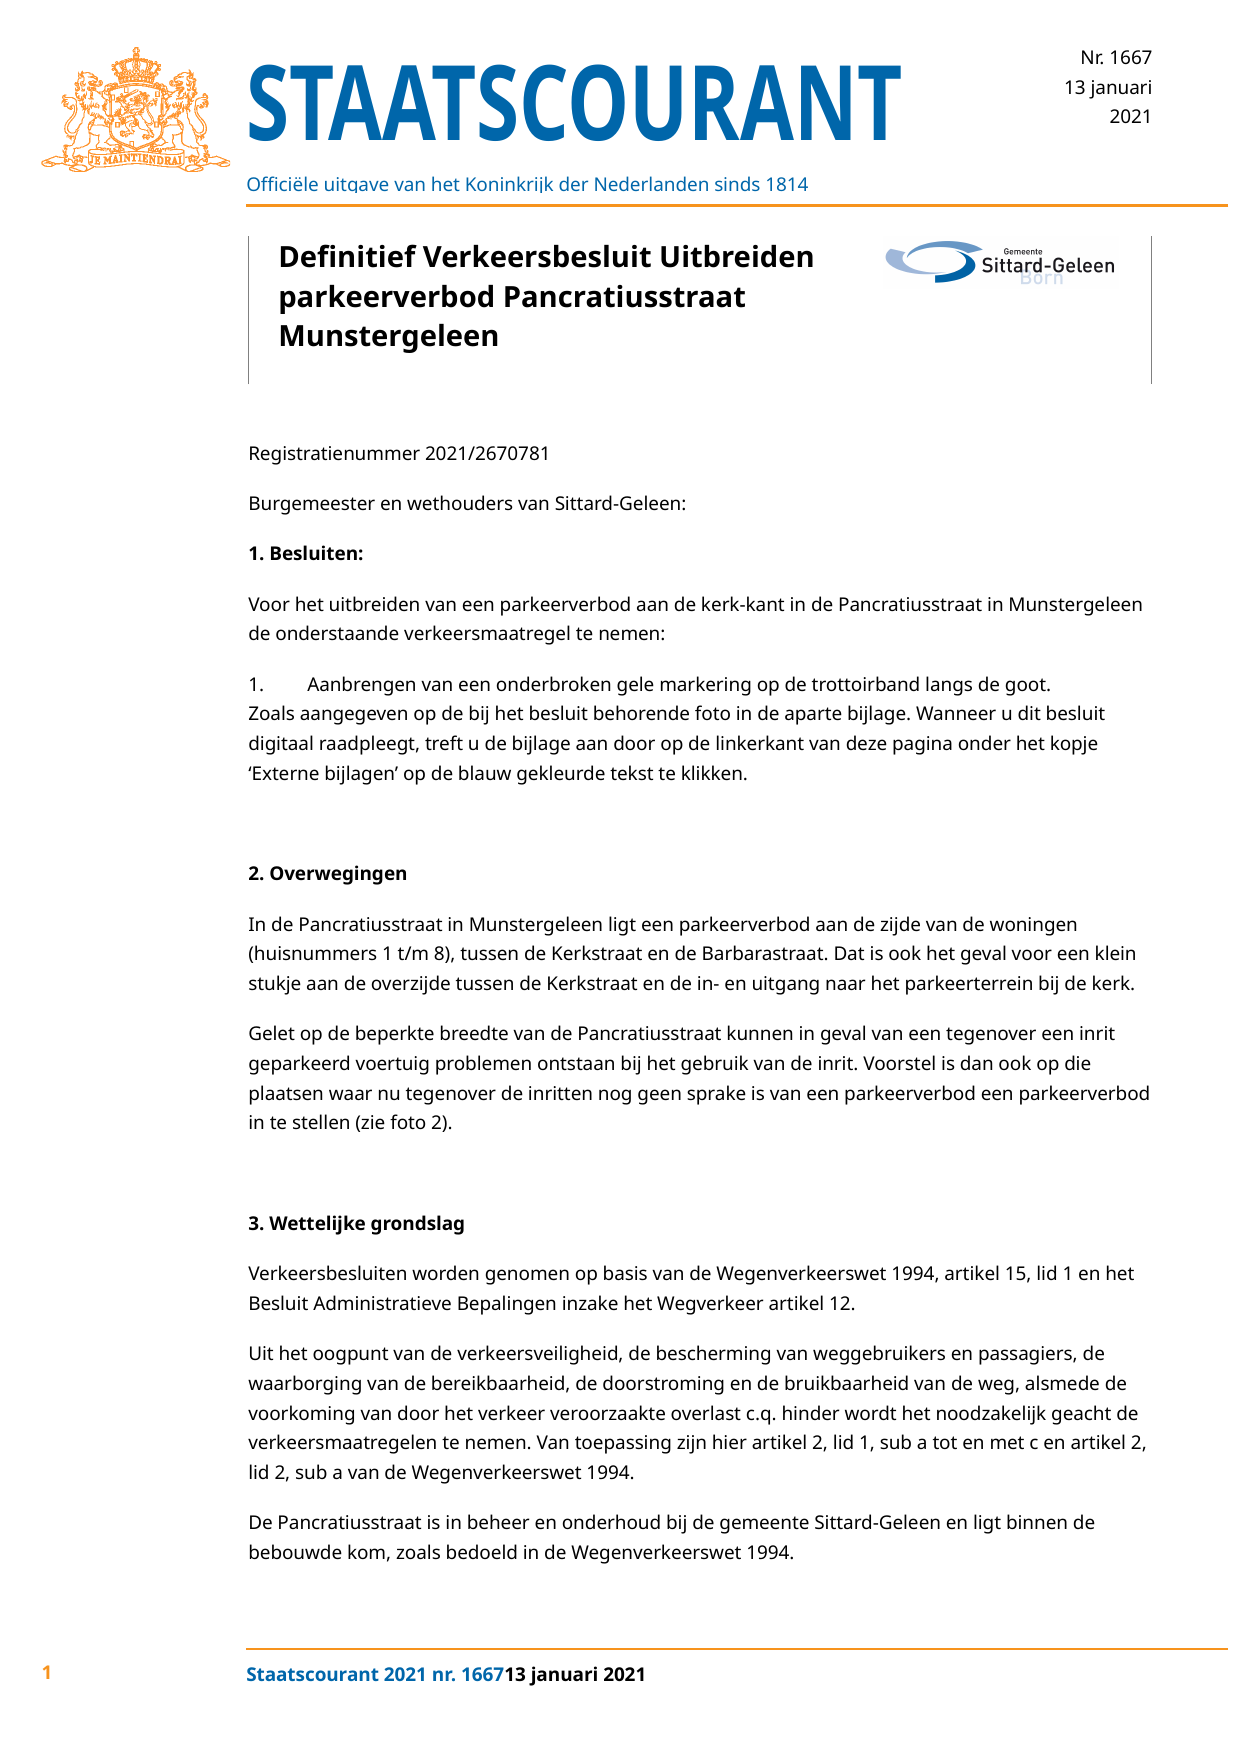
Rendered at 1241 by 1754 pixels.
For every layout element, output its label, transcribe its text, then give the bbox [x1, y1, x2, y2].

text In de Pancratiusstraat in Munstergeleen ligt een parkeerverbod aan de zijde van de woningen (huisnummers 1 t/m 8), tussen de Kerkstraat en de Barbarastraat. Dat is ook het geval voor een klein stukje aan de overzijde tussen de Kerkstraat en de in- en uitgang naar het parkeerterrein bij de kerk. [248, 911, 1152, 996]
picture [882, 236, 1119, 289]
table_header [850, 236, 1151, 384]
text De Pancratiusstraat is in beheer en onderhoud bij de gemeente Sittard-Geleen en ligt binnen de bebouwde kom, zoals bedoeld in de Wegenverkeerswet 1994. [248, 1509, 1152, 1564]
list Aanbrengen van een onderbroken gele markering op de trottoirband langs de goot. [248, 671, 1152, 697]
text Voor het uitbreiden van een parkeerverbod aan de kerk-kant in de Pancratiusstraat in Munstergeleen de onderstaande verkeersmaatregel te nemen: [248, 591, 1152, 646]
text Uit het oogpunt van de verkeersveiligheid, de bescherming van weggebruikers en passagiers, de waarborging van de bereikbaarheid, de doorstroming en de bruikbaarheid van de weg, alsmede de voorkoming van door het verkeer veroorzaakte overlast c.q. hinder wordt het noodzakelijk geacht de verkeersmaatregelen te nemen. Van toepassing zijn hier artikel 2, lid 1, sub a tot en met c en artikel 2, lid 2, sub a van de Wegenverkeerswet 1994. [248, 1341, 1152, 1484]
text Verkeersbesluiten worden genomen op basis van de Wegenverkeerswet 1994, artikel 15, lid 1 en het Besluit Administratieve Bepalingen inzake het Wegverkeer artikel 12. [248, 1261, 1152, 1316]
picture [41, 47, 231, 172]
text Registratienummer 2021/2670781 [248, 440, 1152, 465]
table_header Definitief Verkeersbesluit Uitbreiden parkeerverbod Pancratiusstraat Munstergeleen [249, 236, 850, 384]
text 2. Overwegingen [248, 861, 1152, 886]
text 3. Wettelijke grondslag [248, 1210, 1152, 1236]
text 1. Besluiten: [248, 541, 1152, 566]
text Zoals aangegeven op de bij het besluit behorende foto in de aparte bijlage. Wanneer u dit besluit digitaal raadpleegt, treft u de bijlage aan door op de linkerkant van deze pagina onder het kopje ‘Externe bijlagen’ op de blauw gekleurde tekst te klikken. [248, 701, 1152, 785]
text Burgemeester en wethouders van Sittard-Geleen: [248, 490, 1152, 516]
text Gelet op de beperkte breedte van de Pancratiusstraat kunnen in geval van een tegenover een inrit geparkeerd voertuig problemen ontstaan bij het gebruik van de inrit. Voorstel is dan ook op die plaatsen waar nu tegenover de inritten nog geen sprake is van een parkeerverbod een parkeerverbod in te stellen (zie foto 2). [248, 1021, 1152, 1135]
